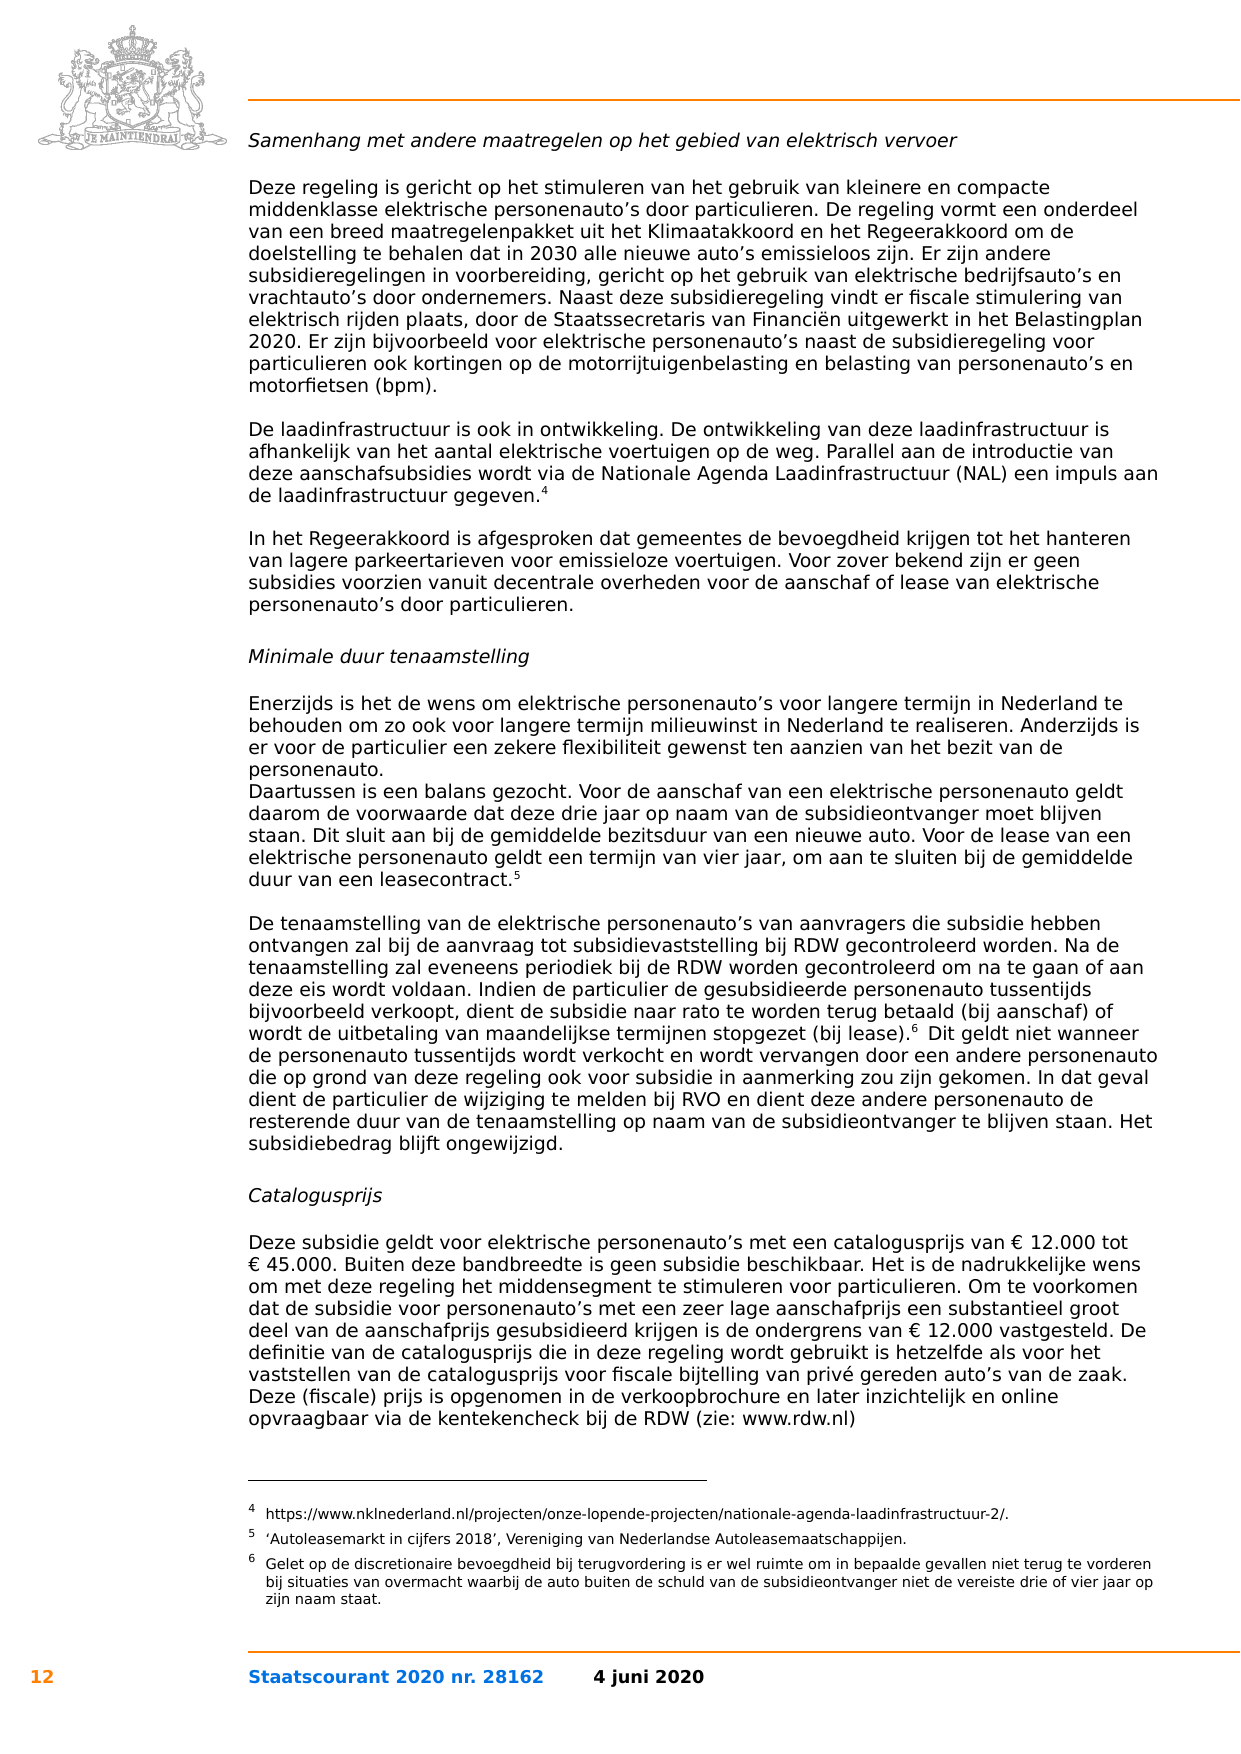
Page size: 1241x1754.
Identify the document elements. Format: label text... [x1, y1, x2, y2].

text ‘Autoleasemarkt in cijfers 2018’, Vereniging van Nederlandse Autoleasemaatschappijen. [248, 1527, 1163, 1549]
picture [38, 25, 227, 150]
text Enerzijds is het de wens om elektrische personenauto’s voor langere termijn in Nederland te behouden om zo ook voor langere termijn milieuwinst in Nederland te realiseren. Anderzijds is er voor de particulier een zekere flexibiliteit gewenst ten aanzien van het bezit van de personenauto. [248, 693, 1163, 781]
text Deze regeling is gericht op het stimuleren van het gebruik van kleinere en compacte middenklasse elektrische personenauto’s door particulieren. De regeling vormt een onderdeel van een breed maatregelenpakket uit het Klimaatakkoord en het Regeerakkoord om de doelstelling te behalen dat in 2030 alle nieuwe auto’s emissieloos zijn. Er zijn andere subsidieregelingen in voorbereiding, gericht op het gebruik van elektrische bedrijfsauto’s en vrachtauto’s door ondernemers. Naast deze subsidieregeling vindt er fiscale stimulering van elektrisch rijden plaats, door de Staatssecretaris van Financiën uitgewerkt in het Belastingplan 2020. Er zijn bijvoorbeeld voor elektrische personenauto’s naast de subsidieregeling voor particulieren ook kortingen op de motorrijtuigenbelasting en belasting van personenauto’s en motorfietsen (bpm). [248, 177, 1163, 397]
text In het Regeerakkoord is afgesproken dat gemeentes de bevoegdheid krijgen tot het hanteren van lagere parkeertarieven voor emissieloze voertuigen. Voor zover bekend zijn er geen subsidies voorzien vanuit decentrale overheden voor de aanschaf of lease van elektrische personenauto’s door particulieren. [248, 528, 1163, 616]
text De laadinfrastructuur is ook in ontwikkeling. De ontwikkeling van deze laadinfrastructuur is afhankelijk van het aantal elektrische voertuigen op de weg. Parallel aan de introductie van deze aanschafsubsidies wordt via de Nationale Agenda Laadinfrastructuur (NAL) een impuls aan de laadinfrastructuur gegeven. [248, 418, 1163, 506]
subtitle Samenhang met andere maatregelen op het gebied van elektrisch vervoer [248, 130, 1163, 152]
text De tenaamstelling van de elektrische personenauto’s van aanvragers die subsidie hebben ontvangen zal bij de aanvraag tot subsidievaststelling bij RDW gecontroleerd worden. Na de tenaamstelling zal eveneens periodiek bij de RDW worden gecontroleerd om na te gaan of aan deze eis wordt voldaan. Indien de particulier de gesubsidieerde personenauto tussentijds bijvoorbeeld verkoopt, dient de subsidie naar rato te worden terug betaald (bij aanschaf) of wordt de uitbetaling van maandelijkse termijnen stopgezet (bij lease). Dit geldt niet wanneer de personenauto tussentijds wordt verkocht en wordt vervangen door een andere personenauto die op grond van deze regeling ook voor subsidie in aanmerking zou zijn gekomen. In dat geval dient de particulier de wijziging te melden bij RVO en dient deze andere personenauto de resterende duur van de tenaamstelling op naam van de subsidieontvanger te blijven staan. Het subsidiebedrag blijft ongewijzigd. [248, 913, 1163, 1155]
text Gelet op de discretionaire bevoegdheid bij terugvordering is er wel ruimte om in bepaalde gevallen niet terug te vorderen bij situaties van overmacht waarbij de auto buiten de schuld van de subsidieontvanger niet de vereiste drie of vier jaar op zijn naam staat. [248, 1552, 1163, 1608]
text https://www.nklnederland.nl/projecten/onze-lopende-projecten/nationale-agenda-laadinfrastructuur-2/. [248, 1502, 1163, 1524]
text Daartussen is een balans gezocht. Voor de aanschaf van een elektrische personenauto geldt daarom de voorwaarde dat deze drie jaar op naam van de subsidieontvanger moet blijven staan. Dit sluit aan bij de gemiddelde bezitsduur van een nieuwe auto. Voor de lease van een elektrische personenauto geldt een termijn van vier jaar, om aan te sluiten bij de gemiddelde duur van een leasecontract. [248, 781, 1163, 891]
subtitle Catalogusprijs [248, 1185, 1163, 1207]
subtitle Minimale duur tenaamstelling [248, 646, 1163, 668]
text Deze subsidie geldt voor elektrische personenauto’s met een catalogusprijs van € 12.000 tot € 45.000. Buiten deze bandbreedte is geen subsidie beschikbaar. Het is de nadrukkelijke wens om met deze regeling het middensegment te stimuleren voor particulieren. Om te voorkomen dat de subsidie voor personenauto’s met een zeer lage aanschafprijs een substantieel groot deel van de aanschafprijs gesubsidieerd krijgen is de ondergrens van € 12.000 vastgesteld. De definitie van de catalogusprijs die in deze regeling wordt gebruikt is hetzelfde als voor het vaststellen van de catalogusprijs voor fiscale bijtelling van privé gereden auto’s van de zaak. Deze (fiscale) prijs is opgenomen in de verkoopbrochure en later inzichtelijk en online opvraagbaar via de kentekencheck bij de RDW (zie: www.rdw.nl) [248, 1232, 1163, 1429]
